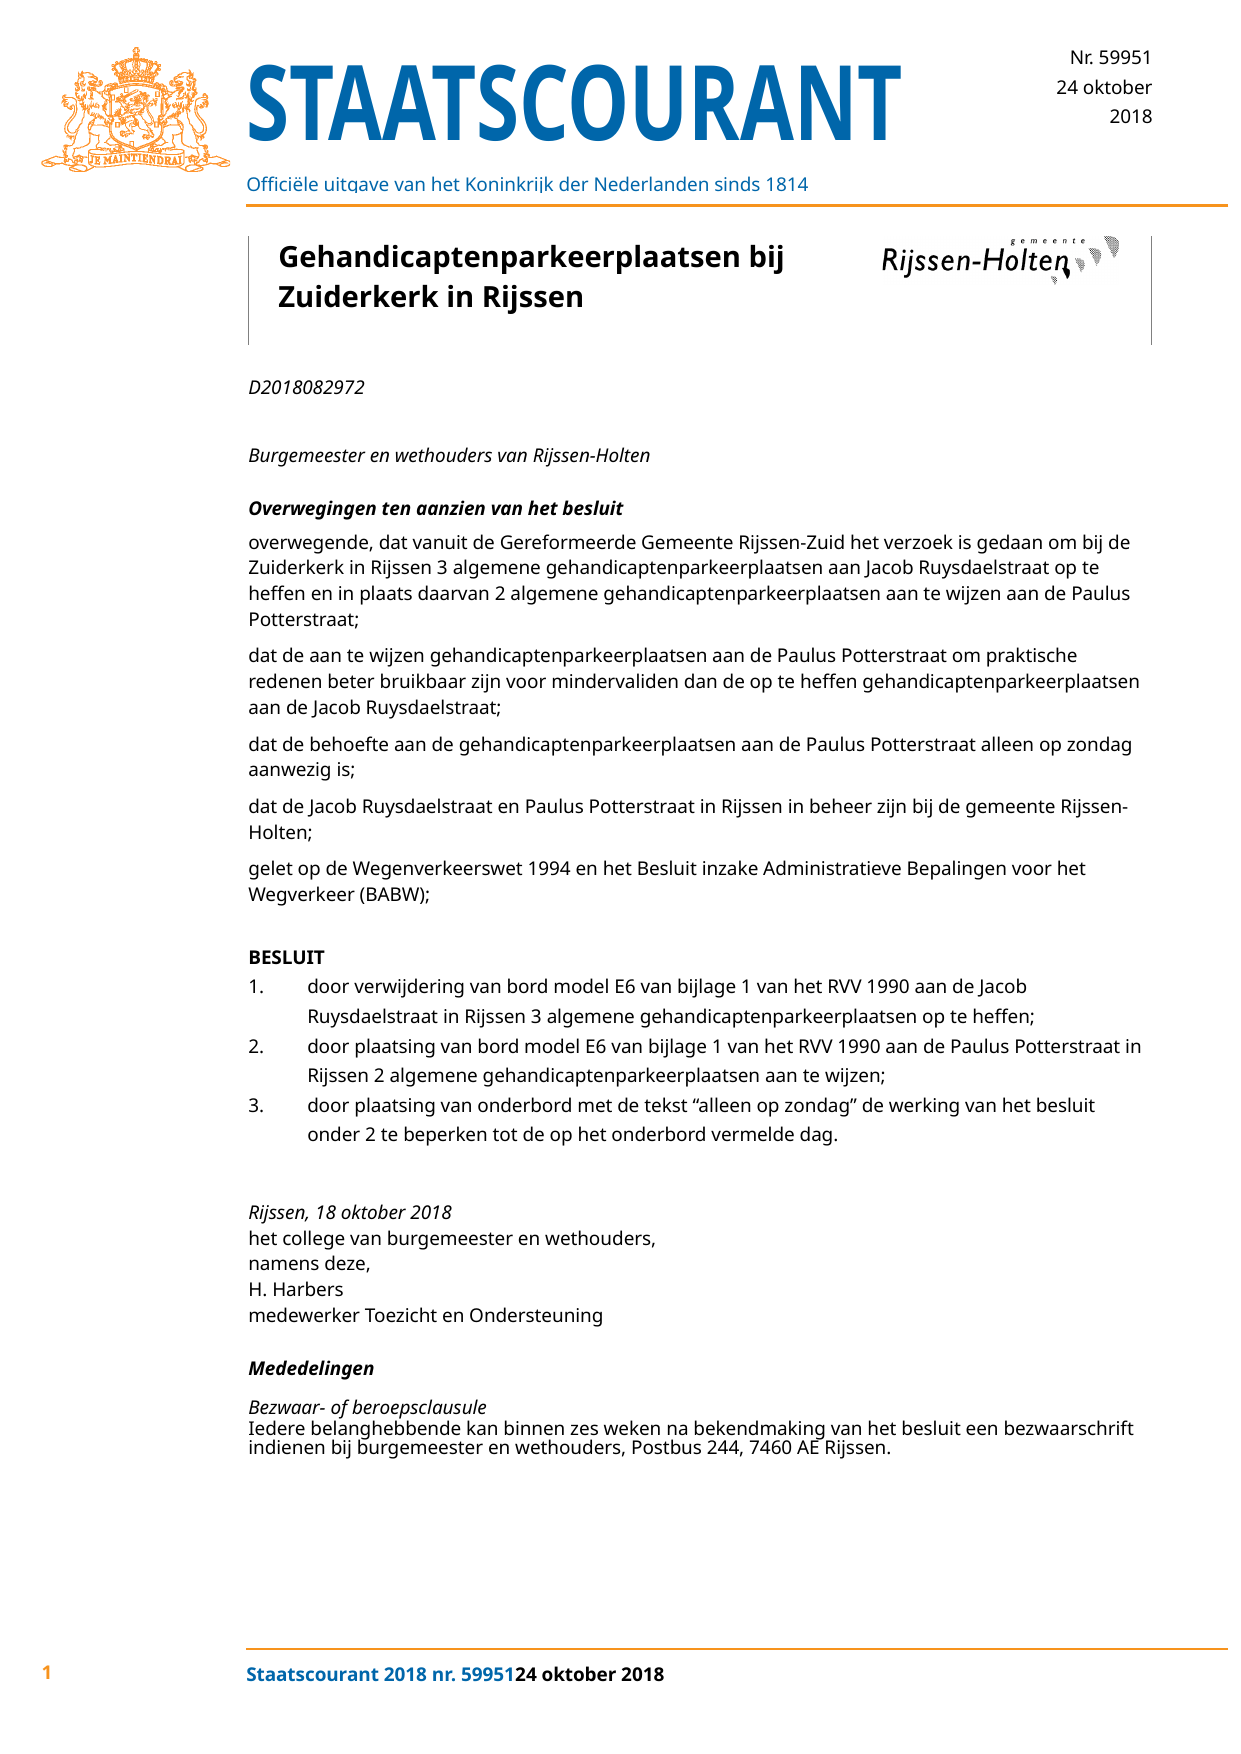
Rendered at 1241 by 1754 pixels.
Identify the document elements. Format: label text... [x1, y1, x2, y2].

text dat de behoefte aan de gehandicaptenparkeerplaatsen aan de Paulus Potterstraat alleen op zondag aanwezig is; [248, 731, 1152, 782]
text namens deze, [248, 1250, 1152, 1276]
text medewerker Toezicht en Ondersteuning [248, 1302, 1152, 1328]
text Rijssen, 18 oktober 2018 [248, 1199, 1152, 1225]
picture [882, 236, 1119, 285]
list door verwijdering van bord model E6 van bijlage 1 van het RVV 1990 aan de Jacob Ruysdaelstraat in Rijssen 3 algemene gehandicaptenparkeerplaatsen op te heffen; [248, 974, 1152, 1029]
table_header [850, 236, 1151, 345]
text Iedere belanghebbende kan binnen zes weken na bekendmaking van het besluit een bezwaarschrift indienen bij burgemeester en wethouders, Postbus 244, 7460 AE Rijssen. [248, 1420, 1152, 1458]
text Overwegingen ten aanzien van het besluit [248, 495, 1152, 521]
text overwegende, dat vanuit de Gereformeerde Gemeente Rijssen-Zuid het verzoek is gedaan om bij de Zuiderkerk in Rijssen 3 algemene gehandicaptenparkeerplaatsen aan Jacob Ruysdaelstraat op te heffen en in plaats daarvan 2 algemene gehandicaptenparkeerplaatsen aan te wijzen aan de Paulus Potterstraat; [248, 529, 1152, 632]
text BESLUIT [248, 944, 1152, 970]
text Bezwaar- of beroepsclausule [248, 1394, 1152, 1420]
picture [41, 47, 231, 172]
table_header Gehandicaptenparkeerplaatsen bij Zuiderkerk in Rijssen [249, 236, 850, 345]
list door plaatsing van bord model E6 van bijlage 1 van het RVV 1990 aan de Paulus Potterstraat in Rijssen 2 algemene gehandicaptenparkeerplaatsen aan te wijzen; [248, 1033, 1152, 1088]
text Burgemeester en wethouders van Rijssen-Holten [248, 442, 1152, 468]
text dat de Jacob Ruysdaelstraat en Paulus Potterstraat in Rijssen in beheer zijn bij de gemeente Rijssen-Holten; [248, 793, 1152, 845]
list door plaatsing van onderbord met de tekst “alleen op zondag” de werking van het besluit onder 2 te beperken tot de op het onderbord vermelde dag. [248, 1092, 1152, 1147]
text gelet op de Wegenverkeerswet 1994 en het Besluit inzake Administratieve Bepalingen voor het Wegverkeer (BABW); [248, 856, 1152, 907]
text D2018082972 [248, 374, 1152, 400]
text het college van burgemeester en wethouders, [248, 1225, 1152, 1250]
text dat de aan te wijzen gehandicaptenparkeerplaatsen aan de Paulus Potterstraat om praktische redenen beter bruikbaar zijn voor mindervaliden dan de op te heffen gehandicaptenparkeerplaatsen aan de Jacob Ruysdaelstraat; [248, 643, 1152, 720]
text Mededelingen [248, 1355, 1152, 1381]
text H. Harbers [248, 1276, 1152, 1302]
